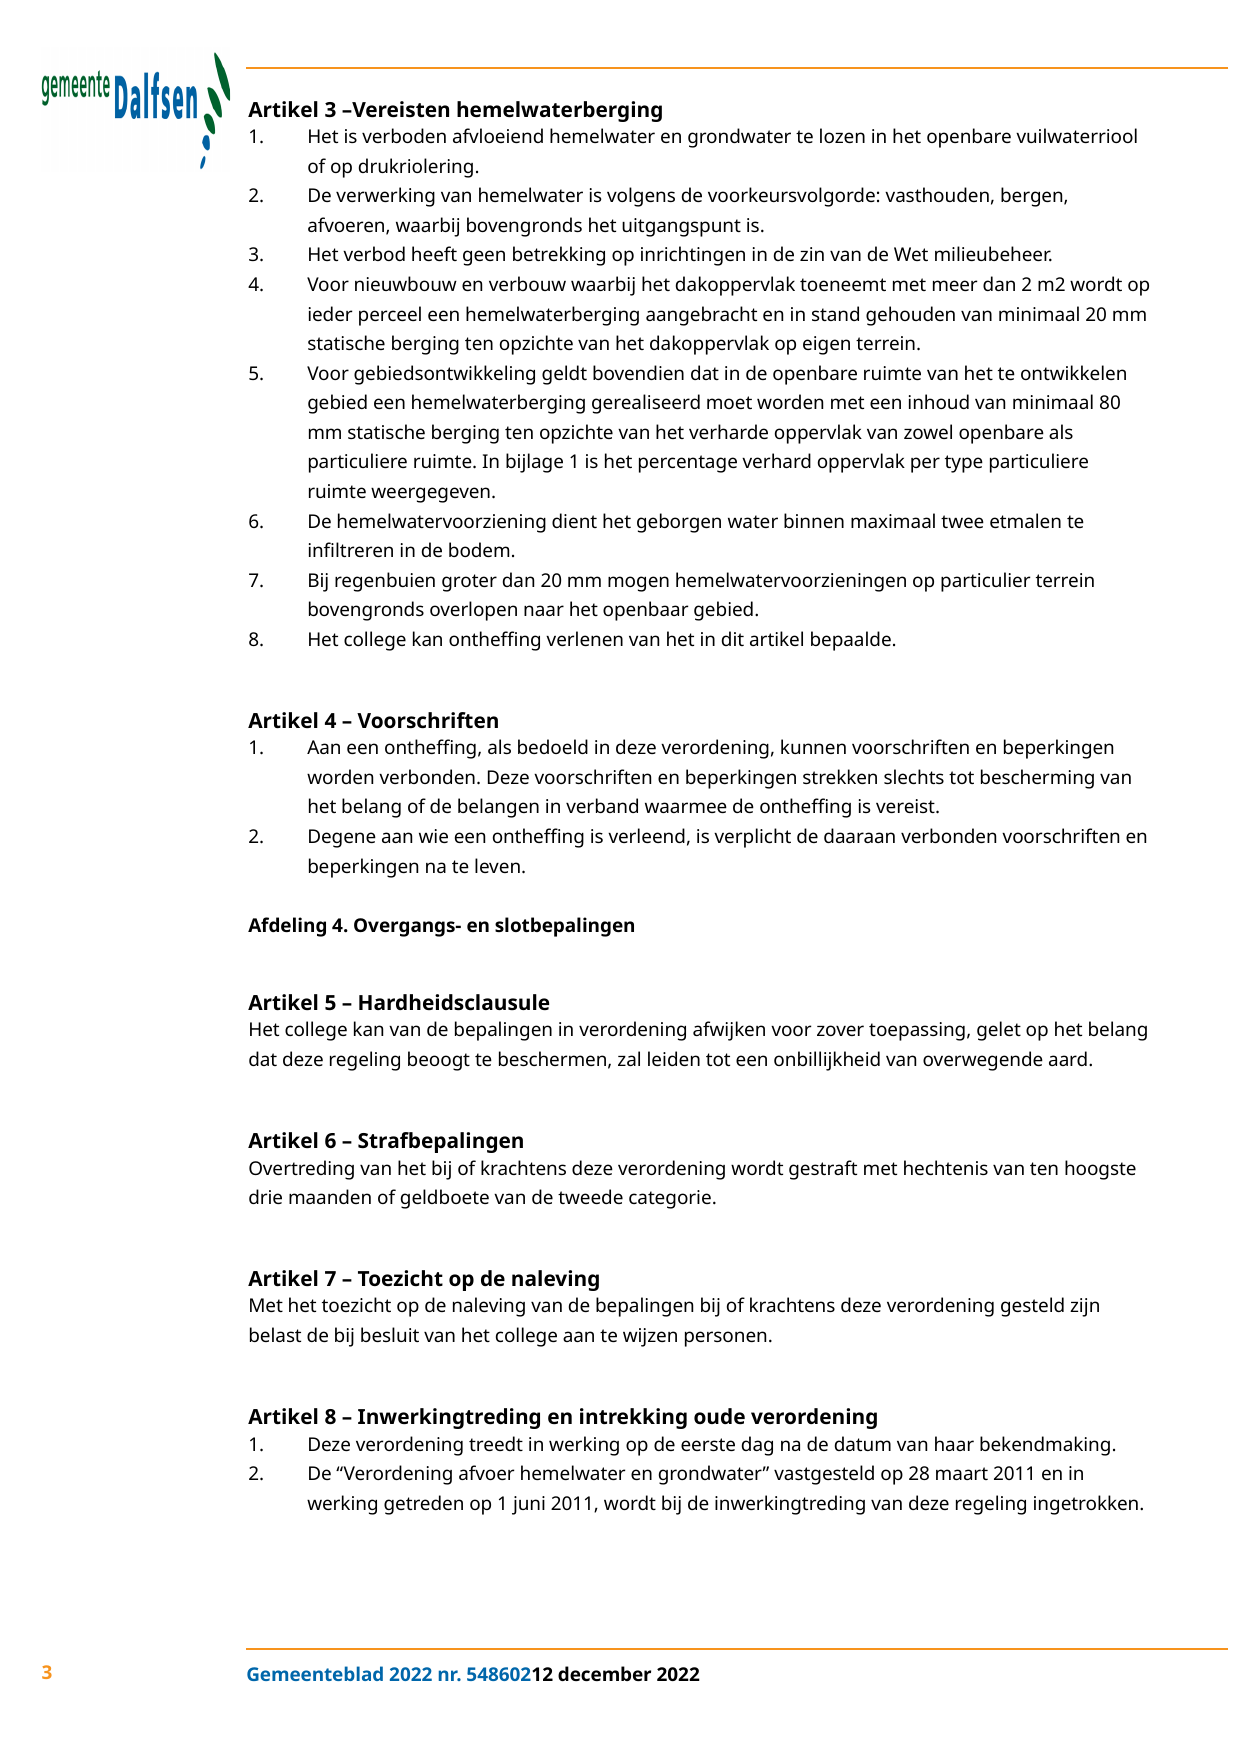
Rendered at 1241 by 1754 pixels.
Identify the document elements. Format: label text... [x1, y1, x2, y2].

text Met het toezicht op de naleving van de bepalingen bij of krachtens deze verordening gesteld zijn belast de bij besluit van het college aan te wijzen personen. [248, 1293, 1152, 1348]
picture [41, 47, 231, 172]
text Artikel 6 – Strafbepalingen [248, 1126, 1152, 1155]
list Voor gebiedsontwikkeling geldt bovendien dat in de openbare ruimte van het te ontwikkelen gebied een hemelwaterberging gerealiseerd moet worden met een inhoud van minimaal 80 mm statische berging ten opzichte van het verharde oppervlak van zowel openbare als particuliere ruimte. In bijlage 1 is het percentage verhard oppervlak per type particuliere ruimte weergegeven. [248, 360, 1152, 504]
list De hemelwatervoorziening dient het geborgen water binnen maximaal twee etmalen te infiltreren in de bodem. [248, 508, 1152, 563]
list Het is verboden afvloeiend hemelwater en grondwater te lozen in het openbare vuilwaterriool of op drukriolering. [248, 123, 1152, 178]
list Deze verordening treedt in werking op de eerste dag na de datum van haar bekendmaking. [248, 1431, 1152, 1456]
text Artikel 4 – Voorschriften [248, 706, 1152, 734]
text Artikel 5 – Hardheidsclausule [248, 988, 1152, 1017]
list Bij regenbuien groter dan 20 mm mogen hemelwatervoorzieningen op particulier terrein bovengronds overlopen naar het openbaar gebied. [248, 567, 1152, 622]
list De verwerking van hemelwater is volgens de voorkeursvolgorde: vasthouden, bergen, afvoeren, waarbij bovengronds het uitgangspunt is. [248, 182, 1152, 238]
text Artikel 7 – Toezicht op de naleving [248, 1264, 1152, 1293]
list Het college kan ontheffing verlenen van het in dit artikel bepaalde. [248, 626, 1152, 652]
list De “Verordening afvoer hemelwater en grondwater” vastgesteld op 28 maart 2011 en in werking getreden op 1 juni 2011, wordt bij de inwerkingtreding van deze regeling ingetrokken. [248, 1460, 1152, 1516]
list Degene aan wie een ontheffing is verleend, is verplicht de daaraan verbonden voorschriften en beperkingen na te leven. [248, 823, 1152, 879]
text Het college kan van de bepalingen in verordening afwijken voor zover toepassing, gelet op het belang dat deze regeling beoogt te beschermen, zal leiden tot een onbillijkheid van overwegende aard. [248, 1017, 1152, 1072]
list Voor nieuwbouw en verbouw waarbij het dakoppervlak toeneemt met meer dan 2 m2 wordt op ieder perceel een hemelwaterberging aangebracht en in stand gehouden van minimaal 20 mm statische berging ten opzichte van het dakoppervlak op eigen terrein. [248, 271, 1152, 356]
list Aan een ontheffing, als bedoeld in deze verordening, kunnen voorschriften en beperkingen worden verbonden. Deze voorschriften en beperkingen strekken slechts tot bescherming van het belang of de belangen in verband waarmee de ontheffing is vereist. [248, 734, 1152, 819]
text Overtreding van het bij of krachtens deze verordening wordt gestraft met hechtenis van ten hoogste drie maanden of geldboete van de tweede categorie. [248, 1155, 1152, 1210]
text Artikel 3 –Vereisten hemelwaterberging [248, 95, 1152, 123]
text Afdeling 4. Overgangs- en slotbepalingen [248, 912, 1152, 938]
list Het verbod heeft geen betrekking op inrichtingen in de zin van de Wet milieubeheer. [248, 242, 1152, 267]
text Artikel 8 – Inwerkingtreding en intrekking oude verordening [248, 1402, 1152, 1431]
